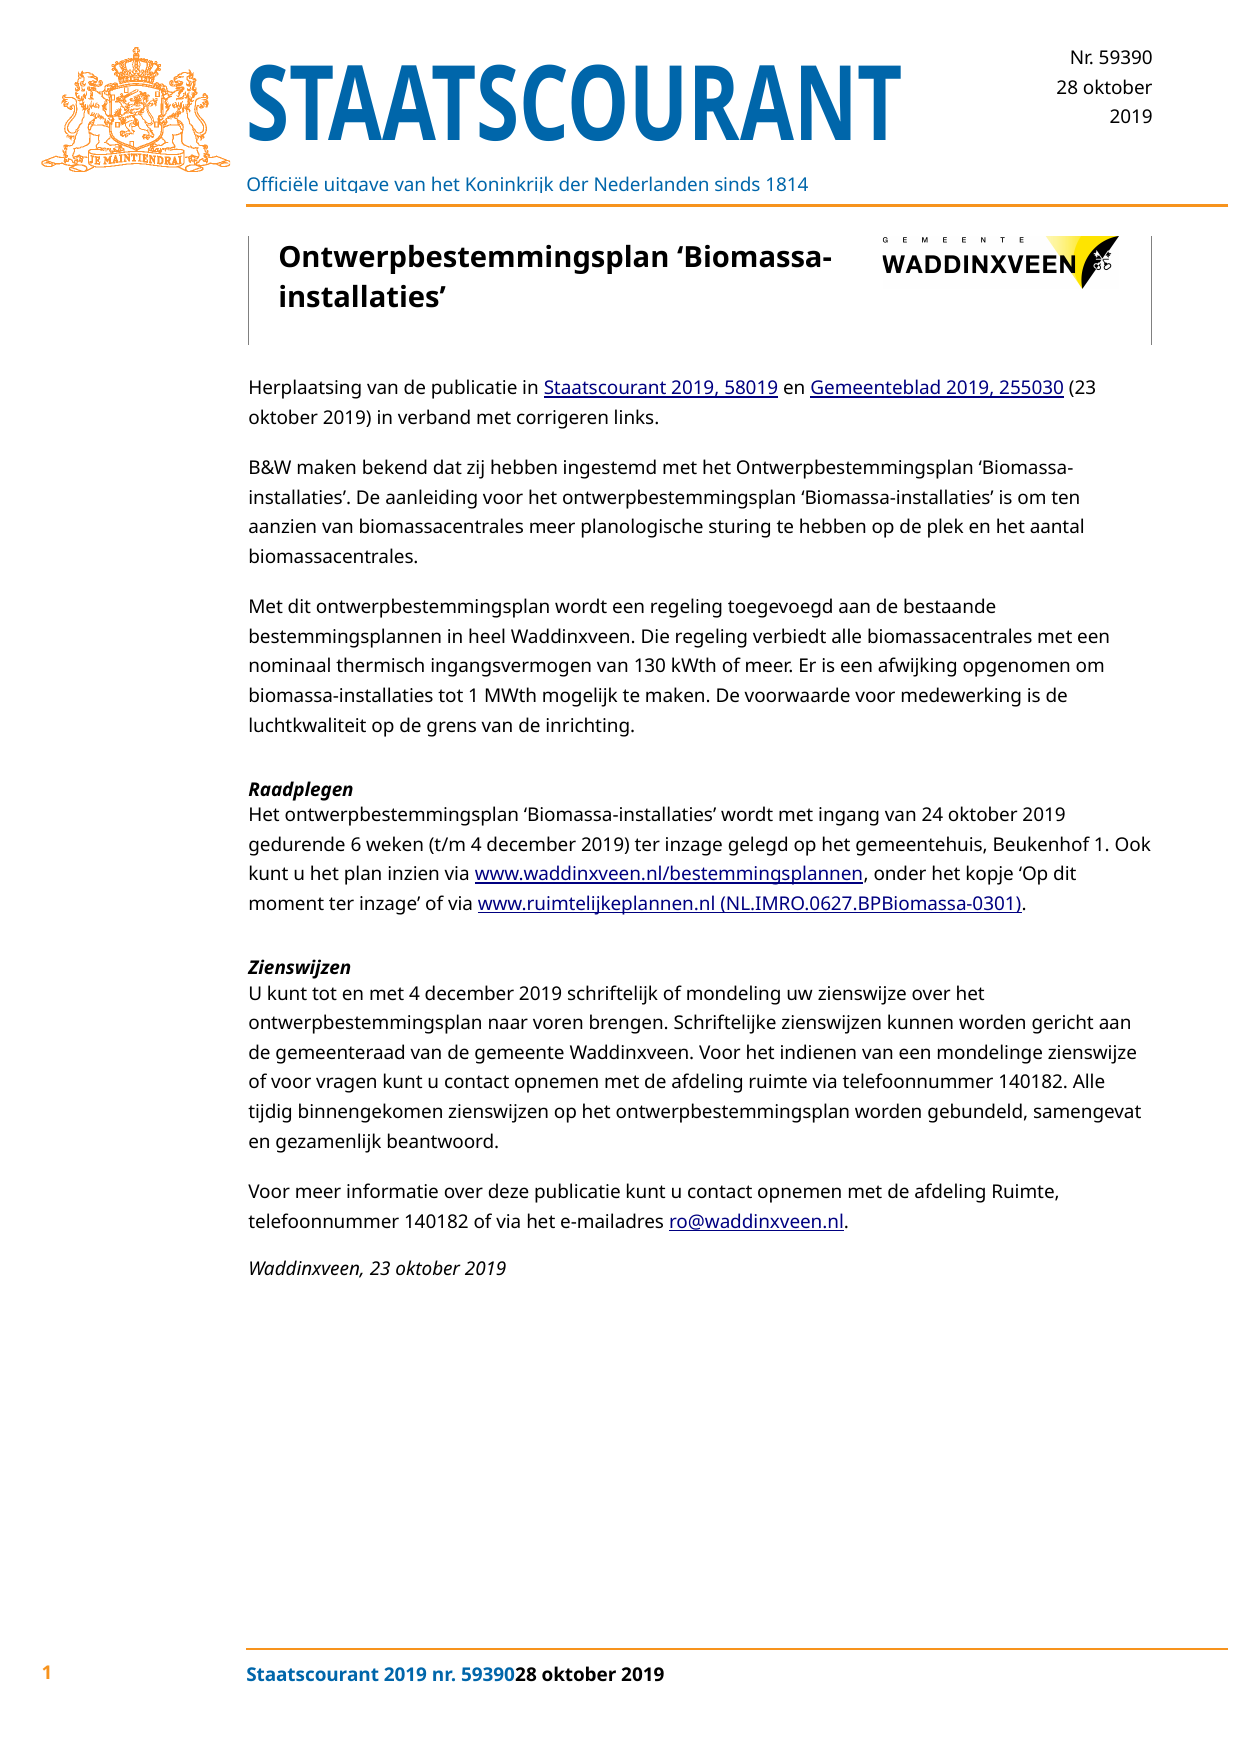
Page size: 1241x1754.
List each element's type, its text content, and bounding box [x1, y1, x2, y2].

table_header Ontwerpbestemmingsplan ‘Biomassa-installaties’ [249, 236, 850, 345]
text B&W maken bekend dat zij hebben ingestemd met het Ontwerpbestemmingsplan ‘Biomassa-installaties’. De aanleiding voor het ontwerpbestemmingsplan ‘Biomassa-installaties’ is om ten aanzien van biomassacentrales meer planologische sturing te hebben op de plek en het aantal biomassacentrales. [248, 454, 1152, 569]
text Voor meer informatie over deze publicatie kunt u contact opnemen met de afdeling Ruimte, telefoonnummer 140182 of via het e-mailadres ro@waddinxveen.nl. [248, 1178, 1152, 1233]
picture [882, 236, 1119, 289]
text Raadplegen [248, 776, 1152, 801]
text Zienswijzen [248, 954, 1152, 980]
text Waddinxveen, 23 oktober 2019 [248, 1256, 1152, 1281]
table_header [850, 236, 1151, 345]
picture [41, 47, 231, 172]
text Met dit ontwerpbestemmingsplan wordt een regeling toegevoegd aan de bestaande bestemmingsplannen in heel Waddinxveen. Die regeling verbiedt alle biomassacentrales met een nominaal thermisch ingangsvermogen van 130 kWth of meer. Er is een afwijking opgenomen om biomassa-installaties tot 1 MWth mogelijk te maken. De voorwaarde voor medewerking is de luchtkwaliteit op de grens van de inrichting. [248, 593, 1152, 737]
text U kunt tot en met 4 december 2019 schriftelijk of mondeling uw zienswijze over het ontwerpbestemmingsplan naar voren brengen. Schriftelijke zienswijzen kunnen worden gericht aan de gemeenteraad van de gemeente Waddinxveen. Voor het indienen van een mondelinge zienswijze of voor vragen kunt u contact opnemen met de afdeling ruimte via telefoonnummer 140182. Alle tijdig binnengekomen zienswijzen op het ontwerpbestemmingsplan worden gebundeld, samengevat en gezamenlijk beantwoord. [248, 980, 1152, 1153]
text Het ontwerpbestemmingsplan ‘Biomassa-installaties’ wordt met ingang van 24 oktober 2019 gedurende 6 weken (t/m 4 december 2019) ter inzage gelegd op het gemeentehuis, Beukenhof 1. Ook kunt u het plan inzien via www.waddinxveen.nl/bestemmingsplannen, onder het kopje ‘Op dit moment ter inzage’ of via www.ruimtelijkeplannen.nl (NL.IMRO.0627.BPBiomassa-0301). [248, 801, 1152, 916]
text Herplaatsing van de publicatie in Staatscourant 2019, 58019 en Gemeenteblad 2019, 255030 (23 oktober 2019) in verband met corrigeren links. [248, 374, 1152, 429]
